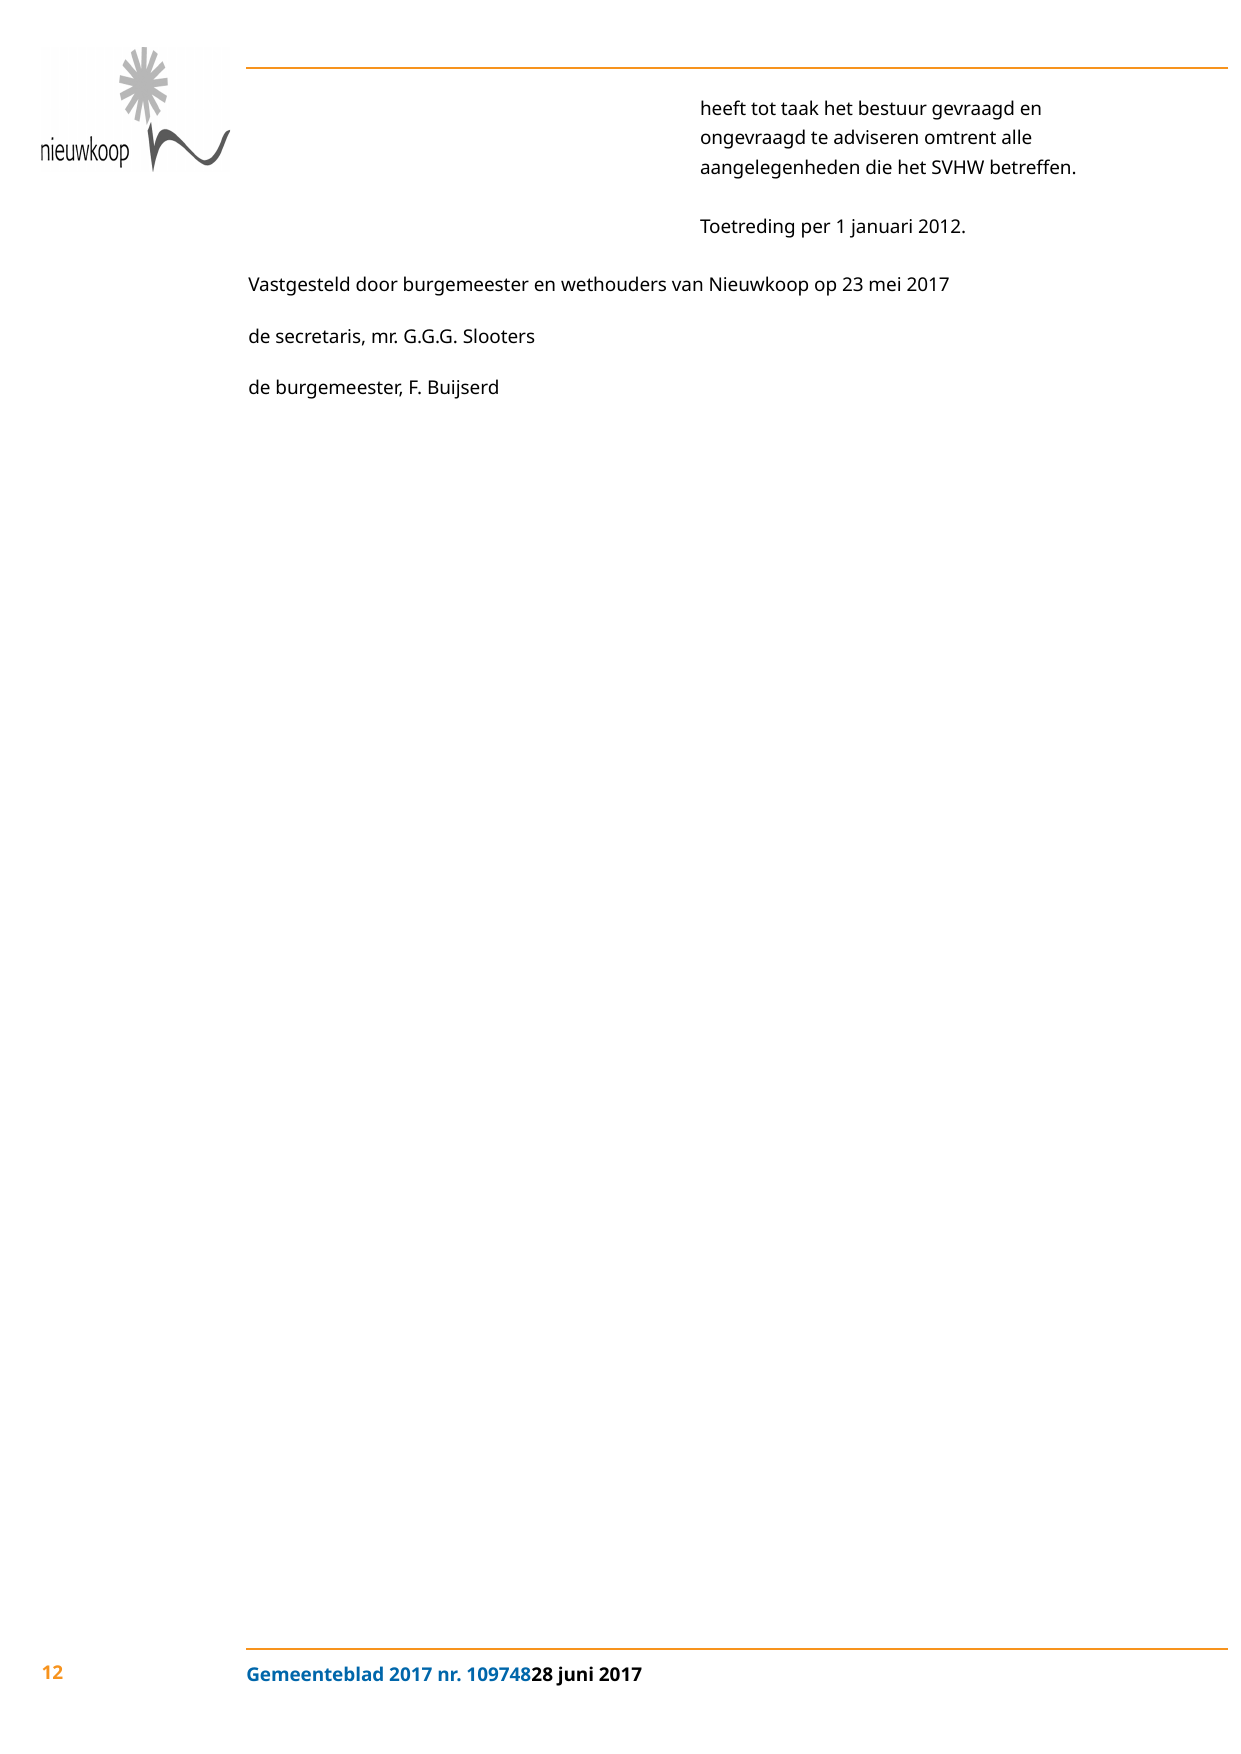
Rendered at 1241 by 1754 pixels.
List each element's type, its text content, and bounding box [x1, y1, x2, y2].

text de burgemeester, F. Buijserd [248, 374, 1152, 400]
text Vastgesteld door burgemeester en wethouders van Nieuwkoop op 23 mei 2017 [248, 272, 1152, 297]
picture [41, 47, 231, 172]
table_cell [248, 95, 700, 239]
text de secretaris, mr. G.G.G. Slooters [248, 323, 1152, 349]
table_cell heeft tot taak het bestuur gevraagd en ongevraagd te adviseren omtrent alle aangelegenheden die het SVHW betreffen. Toetreding per 1 januari 2012. [700, 95, 1152, 239]
